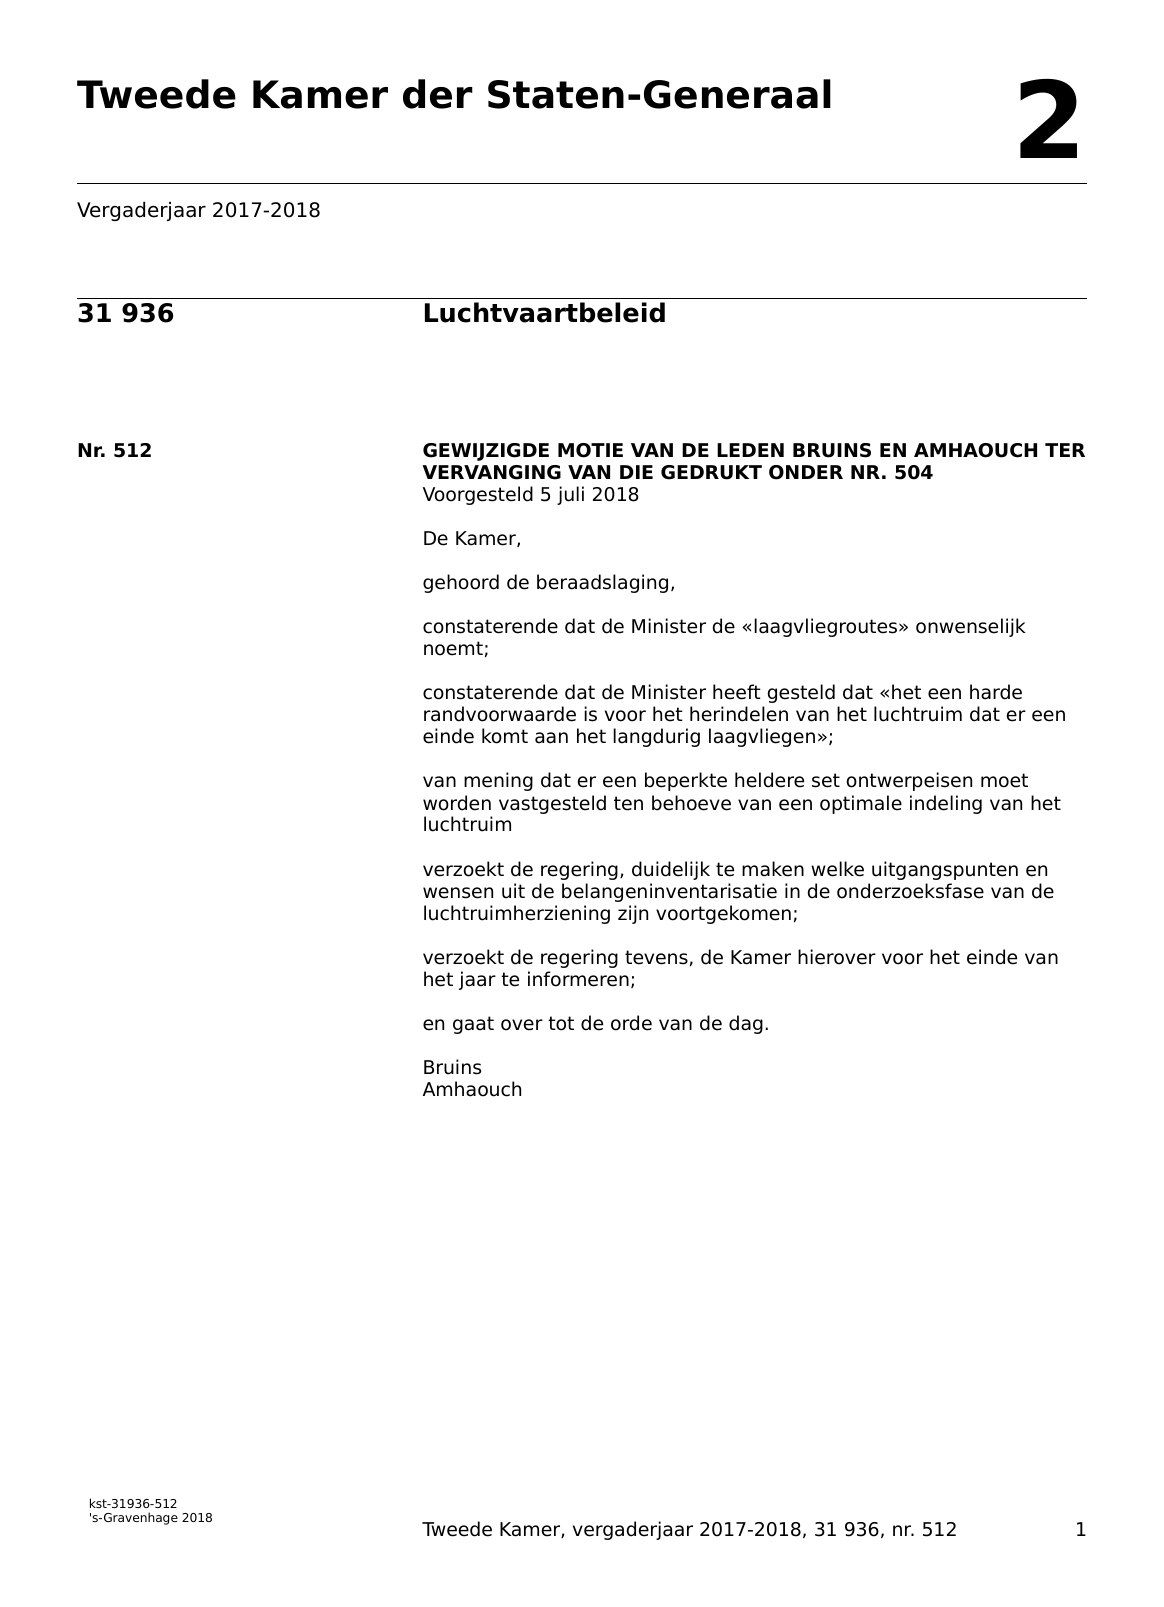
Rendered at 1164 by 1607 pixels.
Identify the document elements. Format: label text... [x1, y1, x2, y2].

text en gaat over tot de orde van de dag. [422, 1013, 1087, 1035]
text Voorgesteld 5 juli 2018 [422, 484, 1087, 506]
subtitle Nr. 512 GEWIJZIGDE MOTIE VAN DE LEDEN BRUINS EN AMHAOUCH TER VERVANGING VAN DIE GEDRUKT ONDER NR. 504 [77, 440, 1087, 484]
text verzoekt de regering tevens, de Kamer hierover voor het einde van het jaar te informeren; [422, 947, 1087, 991]
table_cell Vergaderjaar 2017-2018 [77, 184, 1087, 298]
subtitle 31 936 Luchtvaartbeleid [77, 299, 1087, 329]
text Amhaouch [422, 1079, 1087, 1101]
table_header Tweede Kamer der Staten-Generaal [77, 59, 886, 183]
text Bruins [422, 1057, 1087, 1079]
text kst-31936-512 [88, 1497, 323, 1511]
table_header 2 [886, 59, 1087, 183]
text gehoord de beraadslaging, [422, 572, 1087, 594]
text De Kamer, [422, 528, 1087, 550]
text van mening dat er een beperkte heldere set ontwerpeisen moet worden vastgesteld ten behoeve van een optimale indeling van het luchtruim [422, 770, 1087, 836]
text constaterende dat de Minister de «laagvliegroutes» onwenselijk noemt; [422, 616, 1087, 660]
text constaterende dat de Minister heeft gesteld dat «het een harde randvoorwaarde is voor het herindelen van het luchtruim dat er een einde komt aan het langdurig laagvliegen»; [422, 682, 1087, 748]
text 's-Gravenhage 2018 [88, 1511, 323, 1525]
text verzoekt de regering, duidelijk te maken welke uitgangspunten en wensen uit de belangeninventarisatie in de onderzoeksfase van de luchtruimherziening zijn voortgekomen; [422, 858, 1087, 924]
